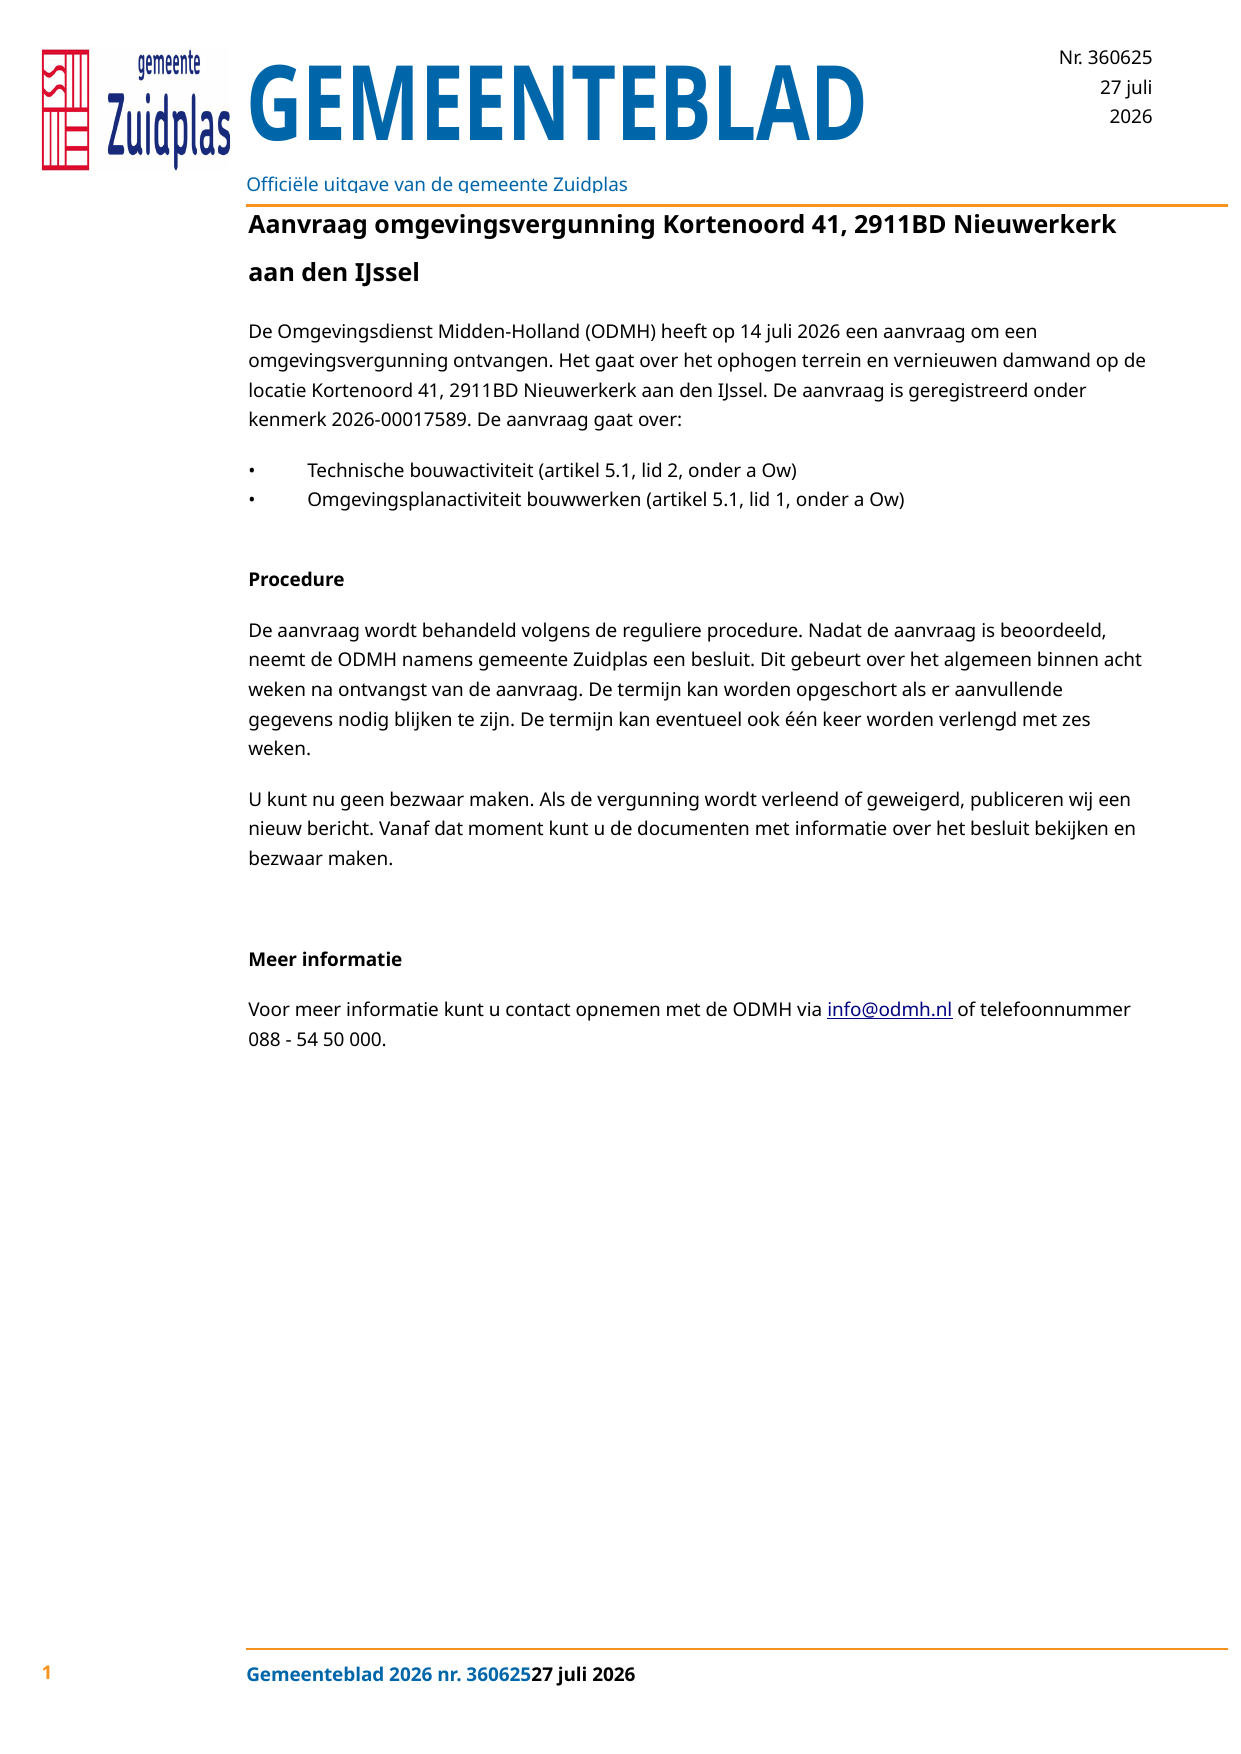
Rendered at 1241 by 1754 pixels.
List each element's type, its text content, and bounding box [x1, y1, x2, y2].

text De aanvraag wordt behandeld volgens de reguliere procedure. Nadat de aanvraag is beoordeeld, neemt de ODMH namens gemeente Zuidplas een besluit. Dit gebeurt over het algemeen binnen acht weken na ontvangst van de aanvraag. De termijn kan worden opgeschort als er aanvullende gegevens nodig blijken te zijn. De termijn kan eventueel ook één keer worden verlengd met zes weken. [248, 617, 1152, 761]
text Meer informatie [248, 946, 1152, 972]
text U kunt nu geen bezwaar maken. Als de vergunning wordt verleend of geweigerd, publiceren wij een nieuw bericht. Vanaf dat moment kunt u de documenten met informatie over het besluit bekijken en bezwaar maken. [248, 786, 1152, 871]
picture [41, 47, 231, 172]
text Aanvraag omgevingsvergunning Kortenoord 41, 2911BD Nieuwerkerk aan den IJssel [248, 207, 1152, 288]
list Technische bouwactiviteit (artikel 5.1, lid 2, onder a Ow) [248, 457, 1152, 483]
text Procedure [248, 567, 1152, 592]
text De Omgevingsdienst Midden-Holland (ODMH) heeft op 14 juli 2026 een aanvraag om een omgevingsvergunning ontvangen. Het gaat over het ophogen terrein en vernieuwen damwand op de locatie Kortenoord 41, 2911BD Nieuwerkerk aan den IJssel. De aanvraag is geregistreerd onder kenmerk 2026-00017589. De aanvraag gaat over: [248, 318, 1152, 432]
list Omgevingsplanactiviteit bouwwerken (artikel 5.1, lid 1, onder a Ow) [248, 487, 1152, 512]
text Voor meer informatie kunt u contact opnemen met de ODMH via info@odmh.nl of telefoonnummer 088 - 54 50 000. [248, 996, 1152, 1052]
